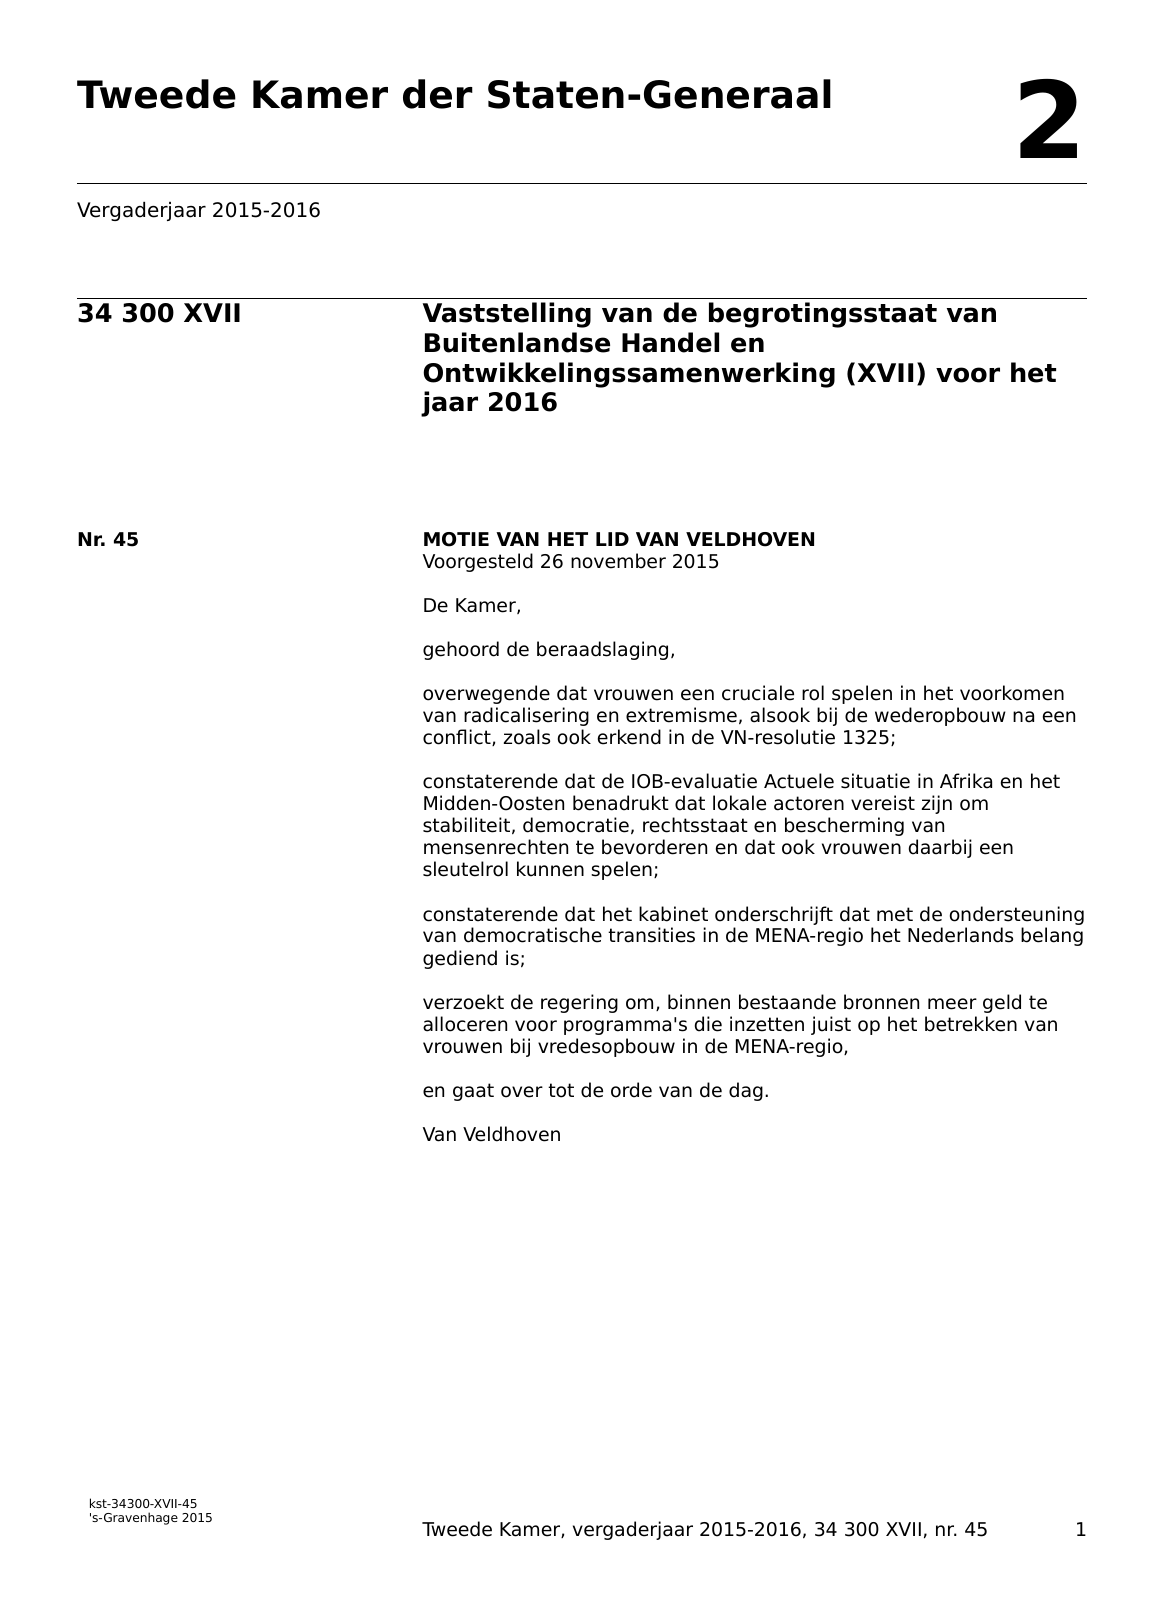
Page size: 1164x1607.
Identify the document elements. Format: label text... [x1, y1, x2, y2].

text Van Veldhoven [422, 1124, 1087, 1146]
subtitle Nr. 45 MOTIE VAN HET LID VAN VELDHOVEN [77, 529, 1087, 551]
table_header 2 [886, 59, 1087, 183]
subtitle 34 300 XVII Vaststelling van de begrotingsstaat van Buitenlandse Handel en Ontwikkelingssamenwerking (XVII) voor het jaar 2016 [77, 299, 1087, 418]
text constaterende dat het kabinet onderschrijft dat met de ondersteuning van democratische transities in de MENA-regio het Nederlands belang gediend is; [422, 903, 1087, 969]
text verzoekt de regering om, binnen bestaande bronnen meer geld te alloceren voor programma's die inzetten juist op het betrekken van vrouwen bij vredesopbouw in de MENA-regio, [422, 992, 1087, 1057]
text gehoord de beraadslaging, [422, 639, 1087, 661]
table_cell Vergaderjaar 2015-2016 [77, 184, 1087, 298]
text Voorgesteld 26 november 2015 [422, 551, 1087, 573]
table_header Tweede Kamer der Staten-Generaal [77, 59, 886, 183]
text 's-Gravenhage 2015 [88, 1511, 323, 1525]
text De Kamer, [422, 595, 1087, 617]
text overwegende dat vrouwen een cruciale rol spelen in het voorkomen van radicalisering en extremisme, alsook bij de wederopbouw na een conflict, zoals ook erkend in de VN-resolutie 1325; [422, 683, 1087, 749]
text kst-34300-XVII-45 [88, 1497, 323, 1511]
text en gaat over tot de orde van de dag. [422, 1080, 1087, 1102]
text constaterende dat de IOB-evaluatie Actuele situatie in Afrika en het Midden-Oosten benadrukt dat lokale actoren vereist zijn om stabiliteit, democratie, rechtsstaat en bescherming van mensenrechten te bevorderen en dat ook vrouwen daarbij een sleutelrol kunnen spelen; [422, 771, 1087, 881]
